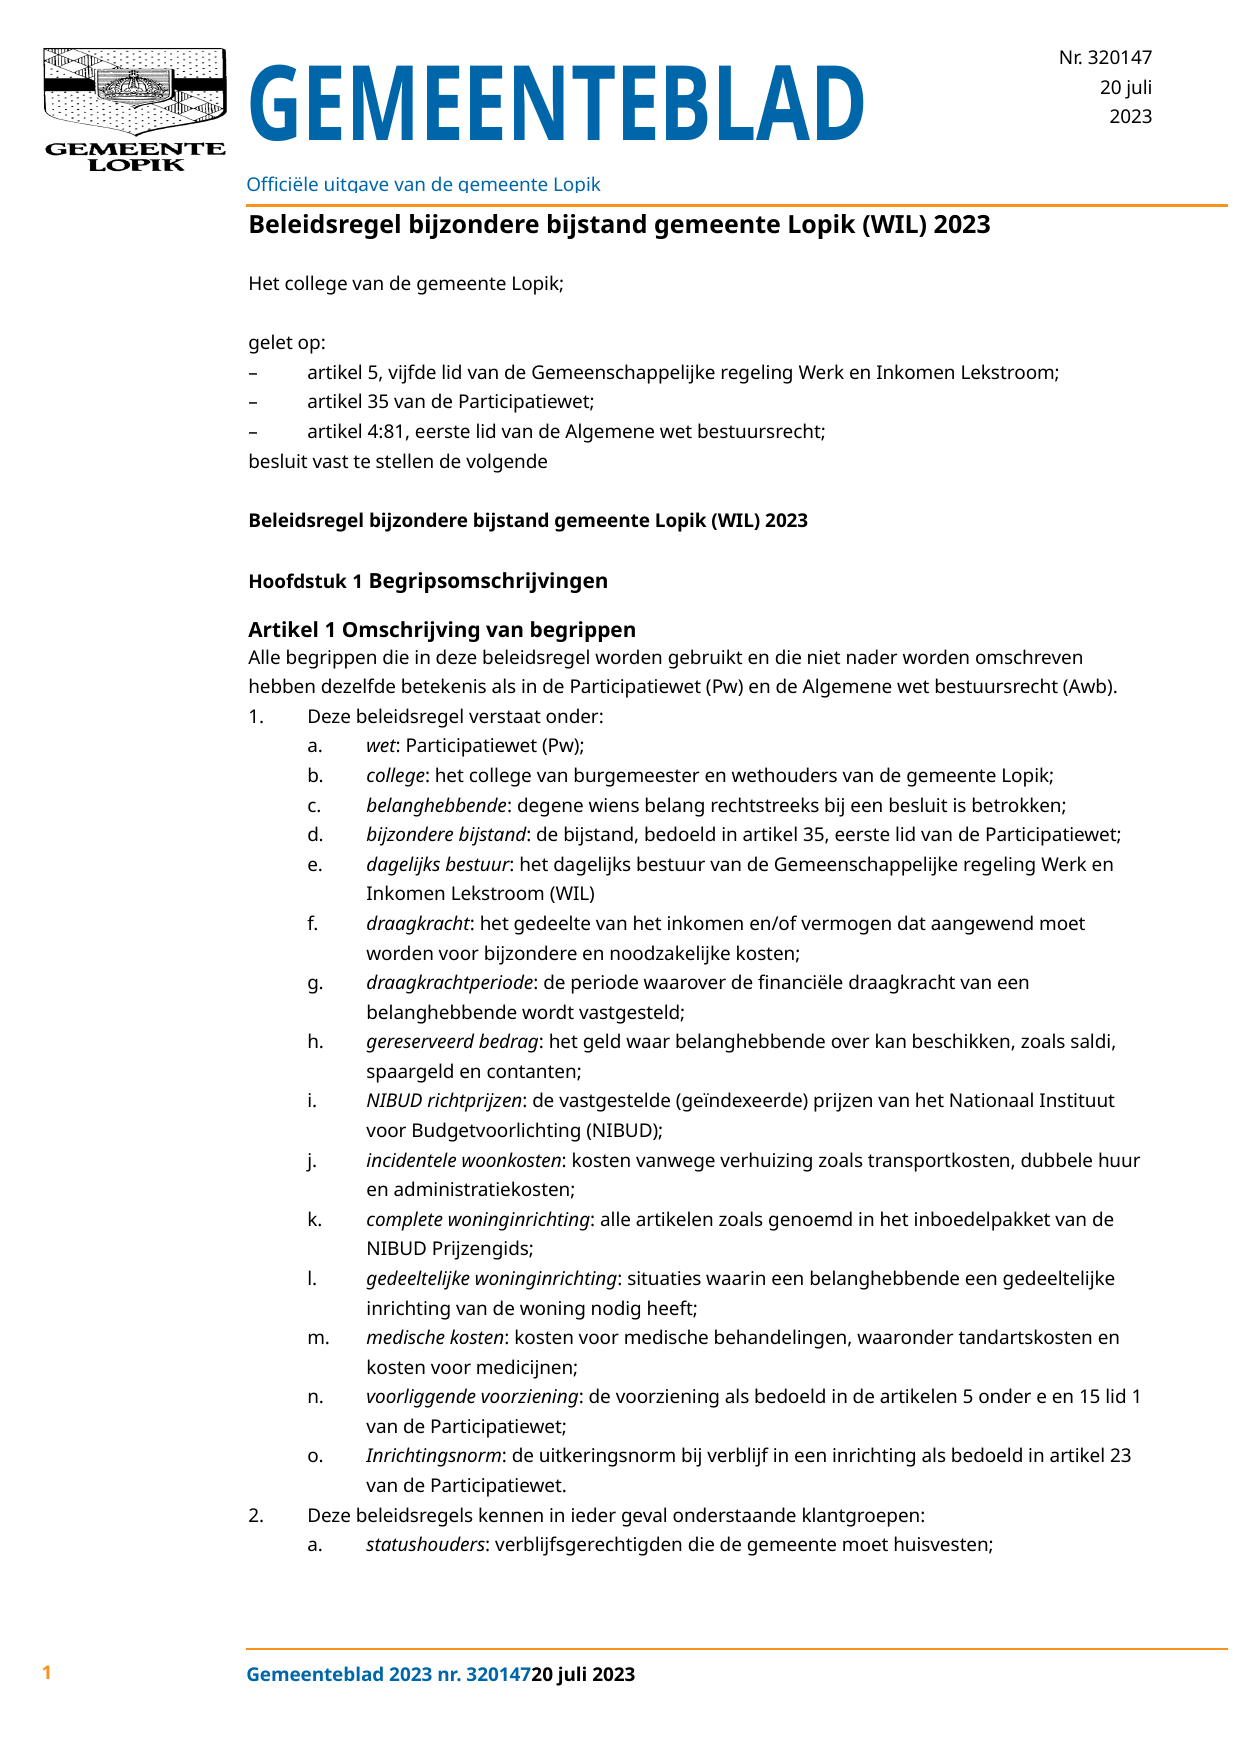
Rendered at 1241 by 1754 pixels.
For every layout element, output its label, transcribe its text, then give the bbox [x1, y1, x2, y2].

list artikel 4:81, eerste lid van de Algemene wet bestuursrecht; [248, 418, 1152, 444]
list artikel 5, vijfde lid van de Gemeenschappelijke regeling Werk en Inkomen Lekstroom; [248, 359, 1152, 385]
list medische kosten: kosten voor medische behandelingen, waaronder tandartskosten en kosten voor medicijnen; [307, 1324, 1152, 1379]
list belanghebbende: degene wiens belang rechtstreeks bij een besluit is betrokken; [307, 792, 1152, 817]
list Deze beleidsregels kennen in ieder geval onderstaande klantgroepen: [248, 1502, 1152, 1527]
text Alle begrippen die in deze beleidsregel worden gebruikt en die niet nader worden omschreven hebben dezelfde betekenis als in de Participatiewet (Pw) en de Algemene wet bestuursrecht (Awb). [248, 644, 1152, 699]
list dagelijks bestuur: het dagelijks bestuur van de Gemeenschappelijke regeling Werk en Inkomen Lekstroom (WIL) [307, 851, 1152, 906]
list bijzondere bijstand: de bijstand, bedoeld in artikel 35, eerste lid van de Participatiewet; [307, 821, 1152, 847]
text besluit vast te stellen de volgende [248, 448, 1152, 473]
list gedeeltelijke woninginrichting: situaties waarin een belanghebbende een gedeeltelijke inrichting van de woning nodig heeft; [307, 1265, 1152, 1320]
list complete woninginrichting: alle artikelen zoals genoemd in het inboedelpakket van de NIBUD Prijzengids; [307, 1206, 1152, 1261]
list Inrichtingsnorm: de uitkeringsnorm bij verblijf in een inrichting als bedoeld in artikel 23 van de Participatiewet. [307, 1443, 1152, 1498]
list draagkracht: het gedeelte van het inkomen en/of vermogen dat aangewend moet worden voor bijzondere en noodzakelijke kosten; [307, 910, 1152, 965]
text Artikel 1 Omschrijving van begrippen [248, 615, 1152, 644]
list Deze beleidsregel verstaat onder: [248, 703, 1152, 729]
text Beleidsregel bijzondere bijstand gemeente Lopik (WIL) 2023 [248, 507, 1152, 533]
text gelet op: [248, 329, 1152, 355]
list draagkrachtperiode: de periode waarover de financiële draagkracht van een belanghebbende wordt vastgesteld; [307, 969, 1152, 1024]
text Beleidsregel bijzondere bijstand gemeente Lopik (WIL) 2023 [248, 207, 1152, 241]
picture [41, 47, 231, 172]
list wet: Participatiewet (Pw); [307, 733, 1152, 758]
text Het college van de gemeente Lopik; [248, 270, 1152, 296]
list voorliggende voorziening: de voorziening als bedoeld in de artikelen 5 onder e en 15 lid 1 van de Participatiewet; [307, 1383, 1152, 1439]
list incidentele woonkosten: kosten vanwege verhuizing zoals transportkosten, dubbele huur en administratiekosten; [307, 1147, 1152, 1202]
text Hoofdstuk 1 Begripsomschrijvingen [248, 566, 1152, 594]
list NIBUD richtprijzen: de vastgestelde (geïndexeerde) prijzen van het Nationaal Instituut voor Budgetvoorlichting (NIBUD); [307, 1088, 1152, 1143]
list artikel 35 van de Participatiewet; [248, 389, 1152, 414]
list gereserveerd bedrag: het geld waar belanghebbende over kan beschikken, zoals saldi, spaargeld en contanten; [307, 1028, 1152, 1084]
list statushouders: verblijfsgerechtigden die de gemeente moet huisvesten; [307, 1531, 1152, 1557]
list college: het college van burgemeester en wethouders van de gemeente Lopik; [307, 762, 1152, 788]
